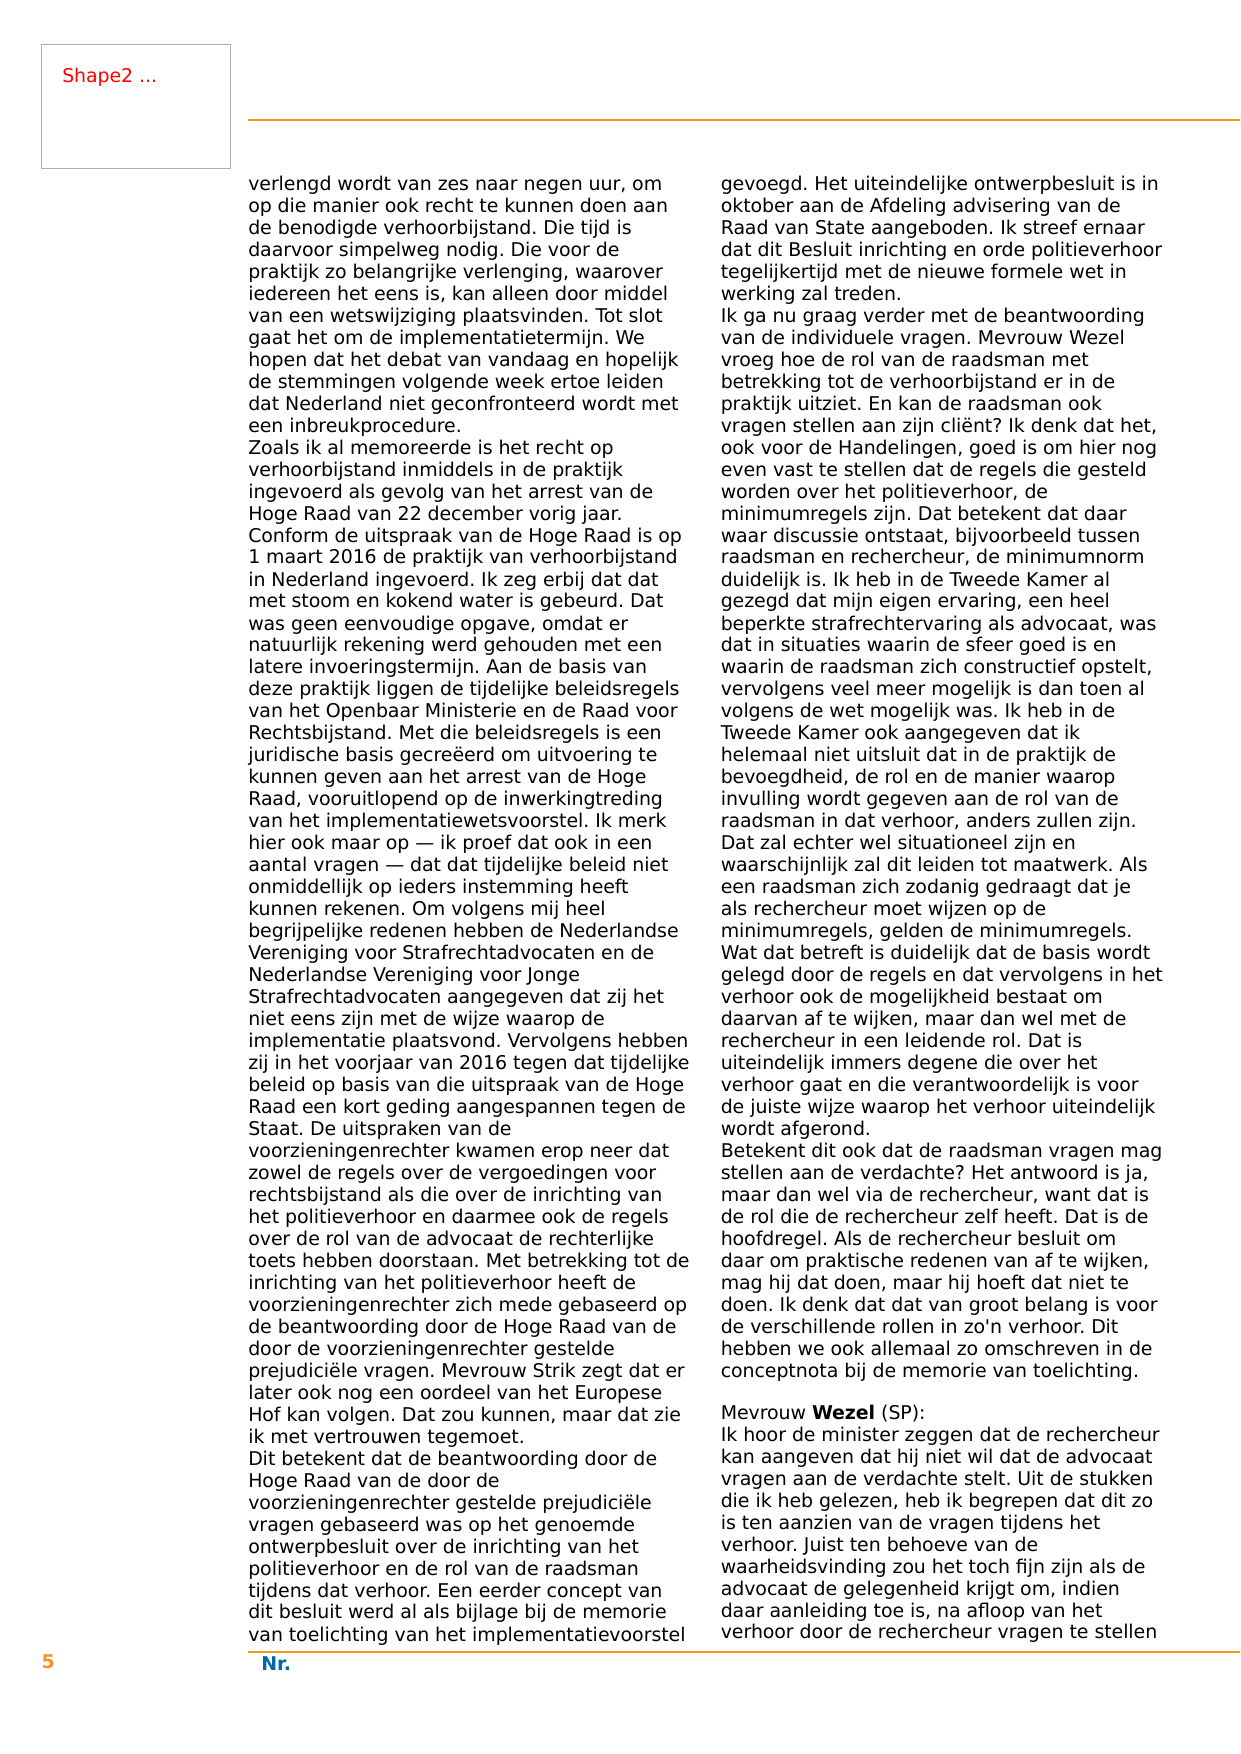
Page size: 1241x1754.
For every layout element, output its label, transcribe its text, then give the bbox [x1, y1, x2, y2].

text Zoals ik al memoreerde is het recht op verhoorbijstand inmiddels in de praktijk ingevoerd als gevolg van het arrest van de Hoge Raad van 22 december vorig jaar. Conform de uitspraak van de Hoge Raad is op 1 maart 2016 de praktijk van verhoorbijstand in Nederland ingevoerd. Ik zeg erbij dat dat met stoom en kokend water is gebeurd. Dat was geen eenvoudige opgave, omdat er natuurlijk rekening werd gehouden met een latere invoeringstermijn. Aan de basis van deze praktijk liggen de tijdelijke beleidsregels van het Openbaar Ministerie en de Raad voor Rechtsbijstand. Met die beleidsregels is een juridische basis gecreëerd om uitvoering te kunnen geven aan het arrest van de Hoge Raad, vooruitlopend op de inwerkingtreding van het implementatiewetsvoorstel. Ik merk hier ook maar op — ik proef dat ook in een aantal vragen — dat dat tijdelijke beleid niet onmiddellijk op ieders instemming heeft kunnen rekenen. Om volgens mij heel begrijpelijke redenen hebben de Nederlandse Vereniging voor Strafrechtadvocaten en de Nederlandse Vereniging voor Jonge Strafrechtadvocaten aangegeven dat zij het niet eens zijn met de wijze waarop de implementatie plaatsvond. Vervolgens hebben zij in het voorjaar van 2016 tegen dat tijdelijke beleid op basis van die uitspraak van de Hoge Raad een kort geding aangespannen tegen de Staat. De uitspraken van de voorzieningenrechter kwamen erop neer dat zowel de regels over de vergoedingen voor rechtsbijstand als die over de inrichting van het politieverhoor en daarmee ook de regels over de rol van de advocaat de rechterlijke toets hebben doorstaan. Met betrekking tot de inrichting van het politieverhoor heeft de voorzieningenrechter zich mede gebaseerd op de beantwoording door de Hoge Raad van de door de voorzieningenrechter gestelde prejudiciële vragen. Mevrouw Strik zegt dat er later ook nog een oordeel van het Europese Hof kan volgen. Dat zou kunnen, maar dat zie ik met vertrouwen tegemoet. [248, 437, 691, 1448]
text Mevrouw Wezel (SP): [721, 1402, 1163, 1424]
text gevoegd. Het uiteindelijke ontwerpbesluit is in oktober aan de Afdeling advisering van de Raad van State aangeboden. Ik streef ernaar dat dit Besluit inrichting en orde politieverhoor tegelijkertijd met de nieuwe formele wet in werking zal treden. [721, 173, 1163, 305]
text Ik hoor de minister zeggen dat de rechercheur kan aangeven dat hij niet wil dat de advocaat vragen aan de verdachte stelt. Uit de stukken die ik heb gelezen, heb ik begrepen dat dit zo is ten aanzien van de vragen tijdens het verhoor. Juist ten behoeve van de waarheidsvinding zou het toch fijn zijn als de advocaat de gelegenheid krijgt om, indien daar aanleiding toe is, na afloop van het verhoor door de rechercheur vragen te stellen [721, 1424, 1163, 1643]
text verlengd wordt van zes naar negen uur, om op die manier ook recht te kunnen doen aan de benodigde verhoorbijstand. Die tijd is daarvoor simpelweg nodig. Die voor de praktijk zo belangrijke verlenging, waarover iedereen het eens is, kan alleen door middel van een wetswijziging plaatsvinden. Tot slot gaat het om de implementatietermijn. We hopen dat het debat van vandaag en hopelijk de stemmingen volgende week ertoe leiden dat Nederland niet geconfronteerd wordt met een inbreukprocedure. [248, 173, 691, 437]
text Ik ga nu graag verder met de beantwoording van de individuele vragen. Mevrouw Wezel vroeg hoe de rol van de raadsman met betrekking tot de verhoorbijstand er in de praktijk uitziet. En kan de raadsman ook vragen stellen aan zijn cliënt? Ik denk dat het, ook voor de Handelingen, goed is om hier nog even vast te stellen dat de regels die gesteld worden over het politieverhoor, de minimumregels zijn. Dat betekent dat daar waar discussie ontstaat, bijvoorbeeld tussen raadsman en rechercheur, de minimumnorm duidelijk is. Ik heb in de Tweede Kamer al gezegd dat mijn eigen ervaring, een heel beperkte strafrechtervaring als advocaat, was dat in situaties waarin de sfeer goed is en waarin de raadsman zich constructief opstelt, vervolgens veel meer mogelijk is dan toen al volgens de wet mogelijk was. Ik heb in de Tweede Kamer ook aangegeven dat ik helemaal niet uitsluit dat in de praktijk de bevoegdheid, de rol en de manier waarop invulling wordt gegeven aan de rol van de raadsman in dat verhoor, anders zullen zijn. Dat zal echter wel situationeel zijn en waarschijnlijk zal dit leiden tot maatwerk. Als een raadsman zich zodanig gedraagt dat je als rechercheur moet wijzen op de minimumregels, gelden de minimumregels. Wat dat betreft is duidelijk dat de basis wordt gelegd door de regels en dat vervolgens in het verhoor ook de mogelijkheid bestaat om daarvan af te wijken, maar dan wel met de rechercheur in een leidende rol. Dat is uiteindelijk immers degene die over het verhoor gaat en die verantwoordelijk is voor de juiste wijze waarop het verhoor uiteindelijk wordt afgerond. [721, 305, 1163, 1140]
text Dit betekent dat de beantwoording door de Hoge Raad van de door de voorzieningenrechter gestelde prejudiciële vragen gebaseerd was op het genoemde ontwerpbesluit over de inrichting van het politieverhoor en de rol van de raadsman tijdens dat verhoor. Een eerder concept van dit besluit werd al als bijlage bij de memorie van toelichting van het implementatievoorstel [248, 1448, 691, 1645]
text Betekent dit ook dat de raadsman vragen mag stellen aan de verdachte? Het antwoord is ja, maar dan wel via de rechercheur, want dat is de rol die de rechercheur zelf heeft. Dat is de hoofdregel. Als de rechercheur besluit om daar om praktische redenen van af te wijken, mag hij dat doen, maar hij hoeft dat niet te doen. Ik denk dat dat van groot belang is voor de verschillende rollen in zo'n verhoor. Dit hebben we ook allemaal zo omschreven in de conceptnota bij de memorie van toelichting. [721, 1140, 1163, 1382]
